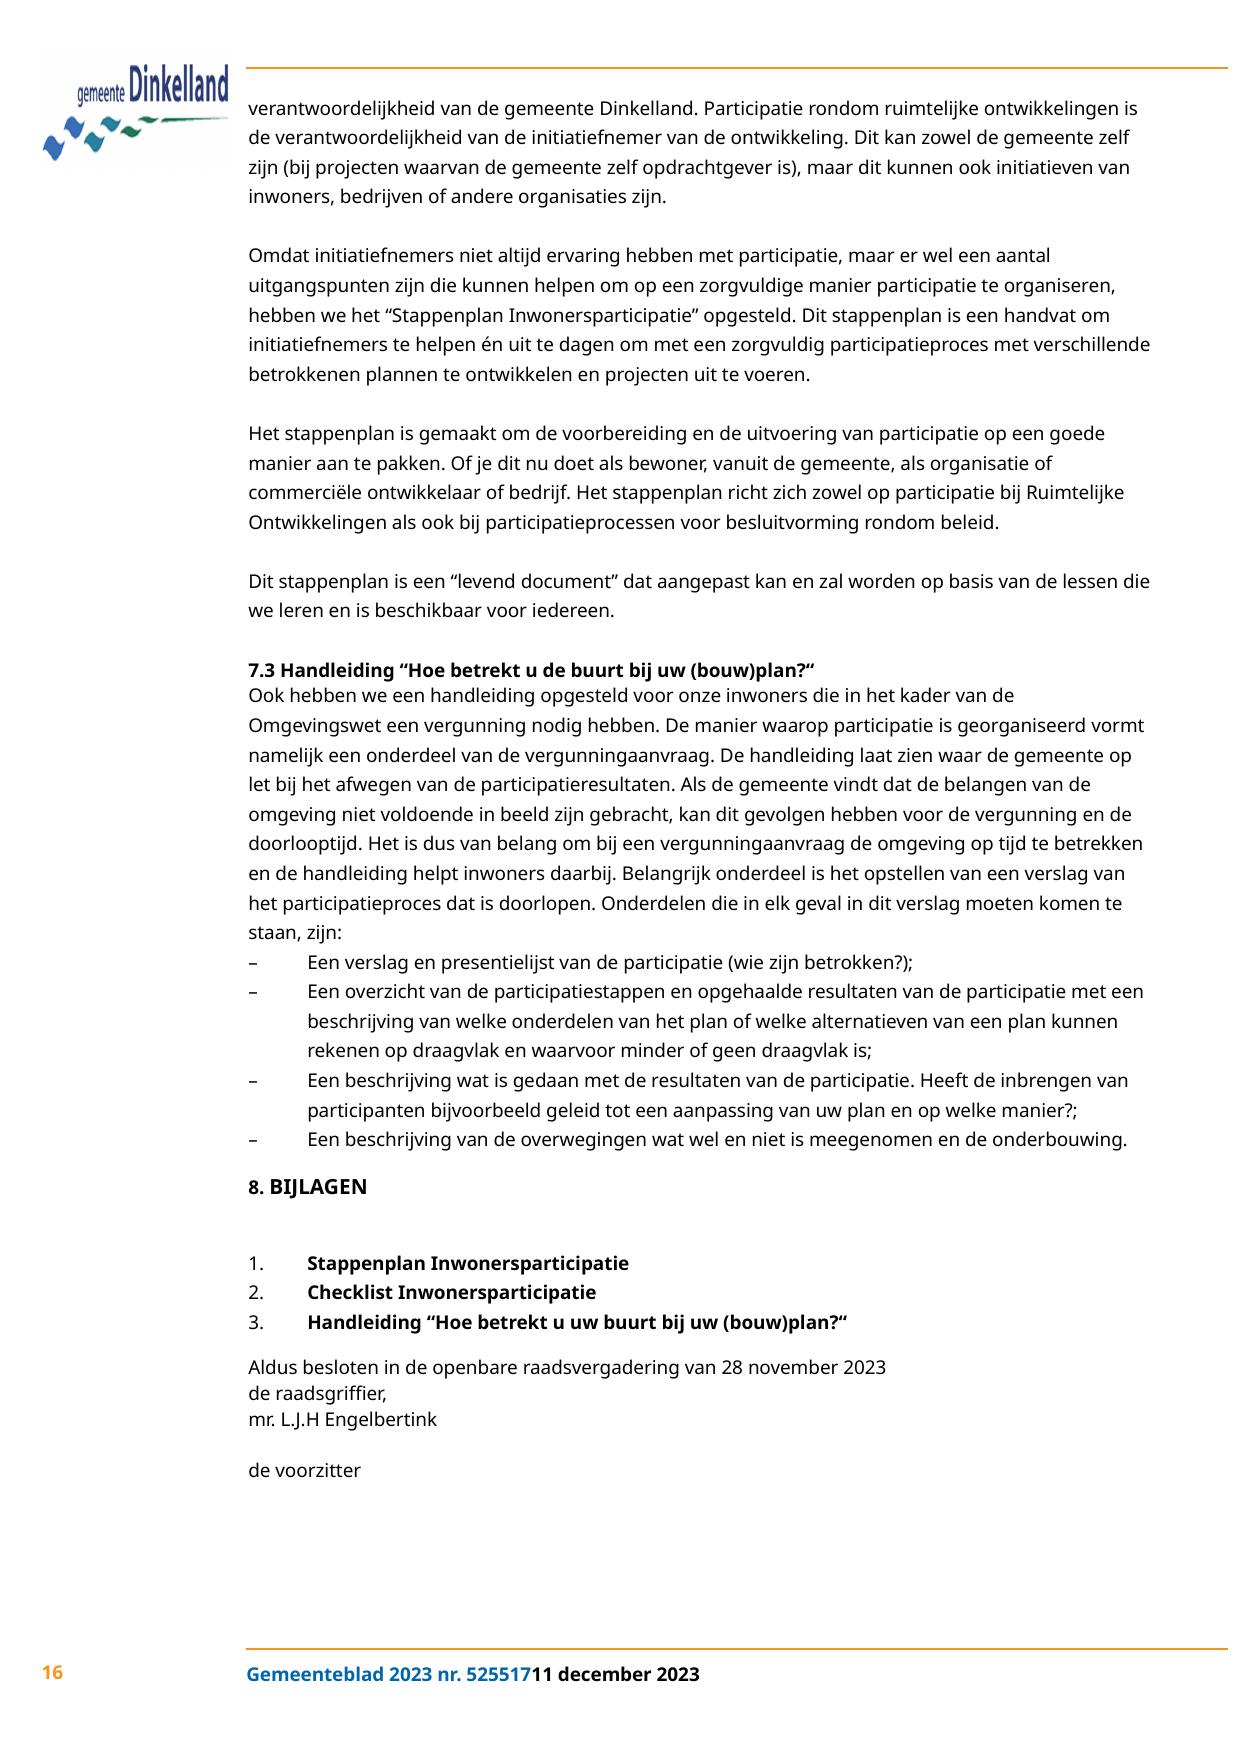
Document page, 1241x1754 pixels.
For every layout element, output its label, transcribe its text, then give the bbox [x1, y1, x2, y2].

list Checklist Inwonersparticipatie [248, 1279, 1152, 1305]
text Omdat initiatiefnemers niet altijd ervaring hebben met participatie, maar er wel een aantal uitgangspunten zijn die kunnen helpen om op een zorgvuldige manier participatie te organiseren, hebben we het “Stappenplan Inwonersparticipatie” opgesteld. Dit stappenplan is een handvat om initiatiefnemers te helpen én uit te dagen om met een zorgvuldig participatieproces met verschillende betrokkenen plannen te ontwikkelen en projecten uit te voeren. [248, 243, 1152, 387]
list Een overzicht van de participatiestappen en opgehaalde resultaten van de participatie met een beschrijving van welke onderdelen van het plan of welke alternatieven van een plan kunnen rekenen op draagvlak en waarvoor minder of geen draagvlak is; [248, 978, 1152, 1063]
text Het stappenplan is gemaakt om de voorbereiding en de uitvoering van participatie op een goede manier aan te pakken. Of je dit nu doet als bewoner, vanuit de gemeente, als organisatie of commerciële ontwikkelaar of bedrijf. Het stappenplan richt zich zowel op participatie bij Ruimtelijke Ontwikkelingen als ook bij participatieprocessen voor besluitvorming rondom beleid. [248, 420, 1152, 535]
text Ook hebben we een handleiding opgesteld voor onze inwoners die in het kader van de Omgevingswet een vergunning nodig hebben. De manier waarop participatie is georganiseerd vormt namelijk een onderdeel van de vergunningaanvraag. De handleiding laat zien waar de gemeente op let bij het afwegen van de participatieresultaten. Als de gemeente vindt dat de belangen van de omgeving niet voldoende in beeld zijn gebracht, kan dit gevolgen hebben voor de vergunning en de doorlooptijd. Het is dus van belang om bij een vergunningaanvraag de omgeving op tijd te betrekken en de handleiding helpt inwoners daarbij. Belangrijk onderdeel is het opstellen van een verslag van het participatieproces dat is doorlopen. Onderdelen die in elk geval in dit verslag moeten komen te staan, zijn: [248, 683, 1152, 945]
text Dit stappenplan is een “levend document” dat aangepast kan en zal worden op basis van de lessen die we leren en is beschikbaar voor iedereen. [248, 568, 1152, 623]
text 7.3 Handleiding “Hoe betrekt u de buurt bij uw (bouw)plan?“ [248, 657, 1152, 683]
picture [41, 47, 231, 172]
text de raadsgriffier, [248, 1380, 1152, 1406]
list Handleiding “Hoe betrekt u uw buurt bij uw (bouw)plan?“ [248, 1309, 1152, 1334]
text Aldus besloten in de openbare raadsvergadering van 28 november 2023 [248, 1354, 1152, 1380]
list Een verslag en presentielijst van de participatie (wie zijn betrokken?); [248, 949, 1152, 974]
text verantwoordelijkheid van de gemeente Dinkelland. Participatie rondom ruimtelijke ontwikkelingen is de verantwoordelijkheid van de initiatiefnemer van de ontwikkeling. Dit kan zowel de gemeente zelf zijn (bij projecten waarvan de gemeente zelf opdrachtgever is), maar dit kunnen ook initiatieven van inwoners, bedrijven of andere organisaties zijn. [248, 95, 1152, 209]
text de voorzitter [248, 1457, 1152, 1483]
text 8. BIJLAGEN [248, 1172, 1152, 1200]
list Stappenplan Inwonersparticipatie [248, 1250, 1152, 1275]
text mr. L.J.H Engelbertink [248, 1406, 1152, 1432]
list Een beschrijving van de overwegingen wat wel en niet is meegenomen en de onderbouwing. [248, 1126, 1152, 1152]
list Een beschrijving wat is gedaan met de resultaten van de participatie. Heeft de inbrengen van participanten bijvoorbeeld geleid tot een aanpassing van uw plan en op welke manier?; [248, 1067, 1152, 1122]
